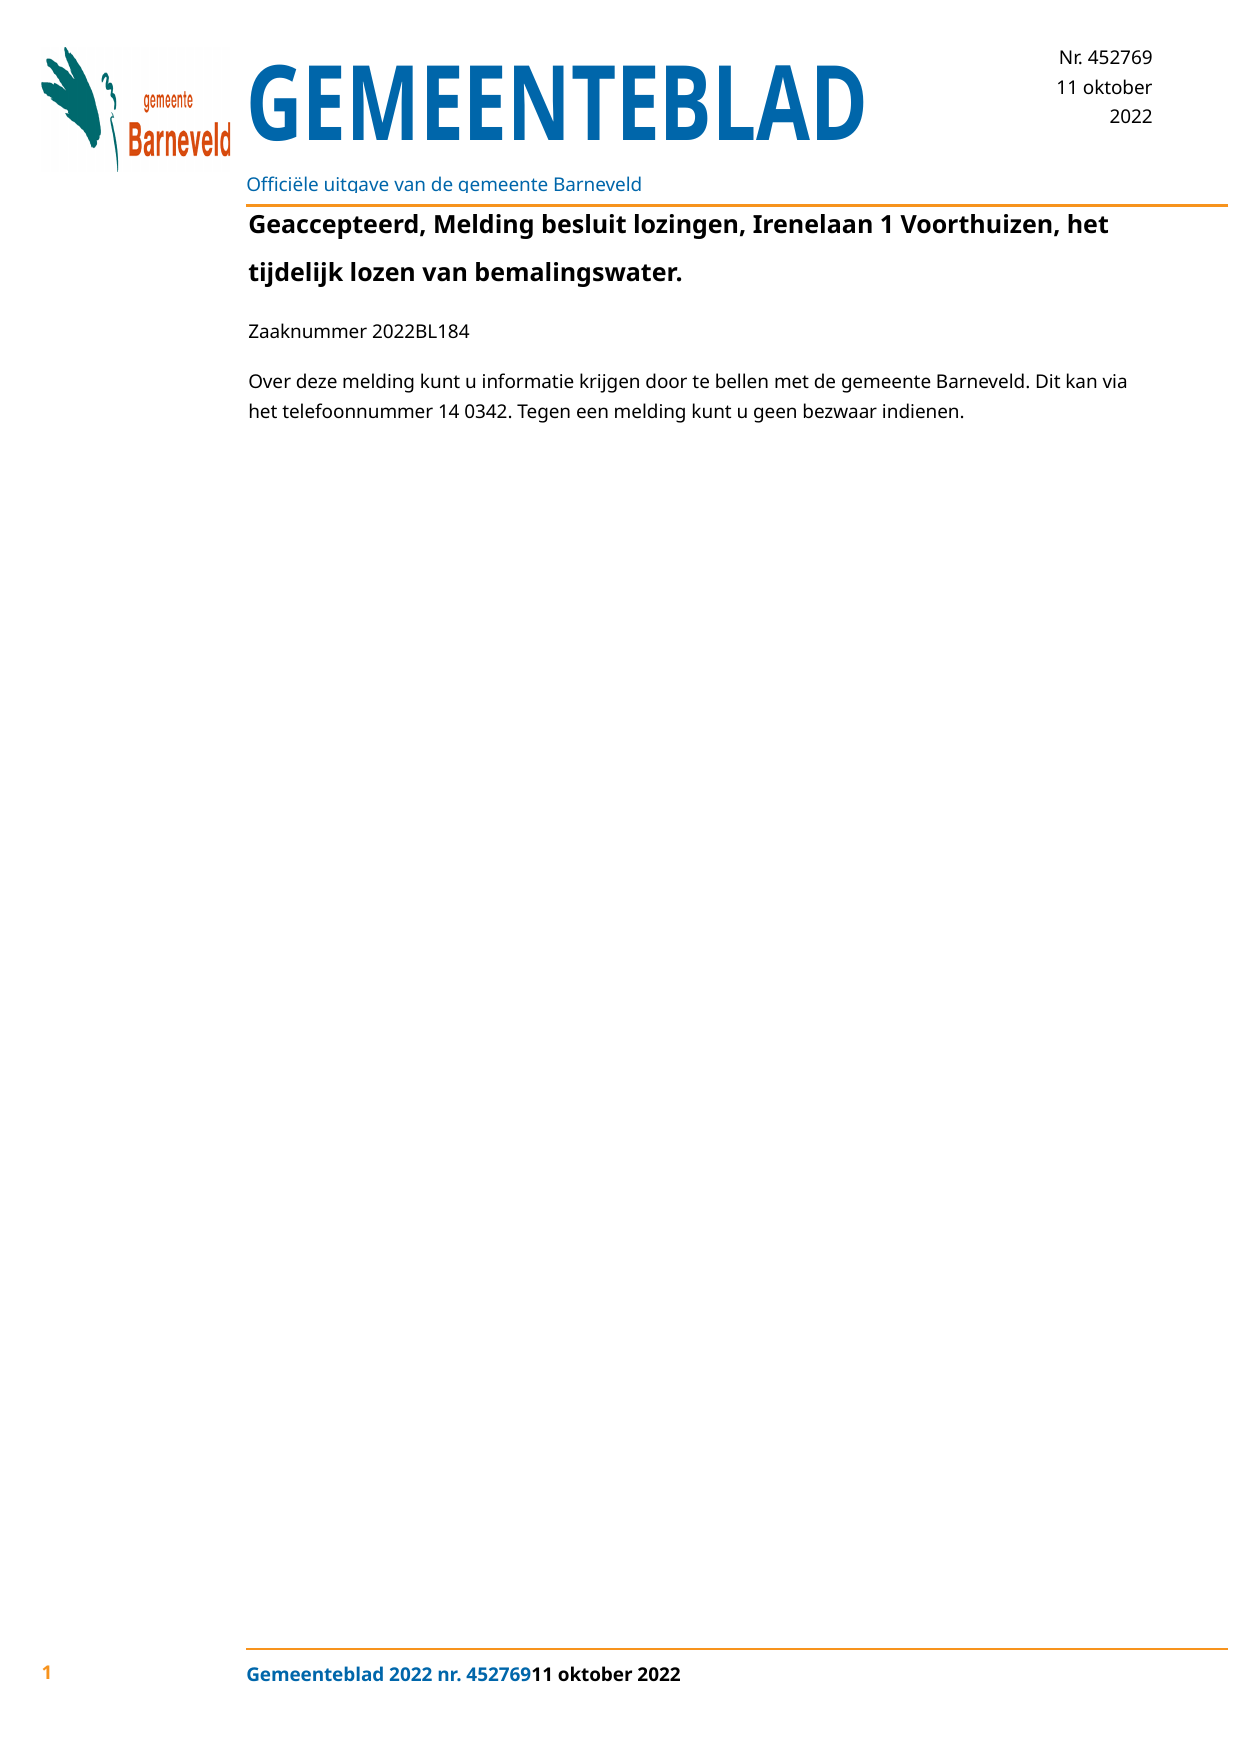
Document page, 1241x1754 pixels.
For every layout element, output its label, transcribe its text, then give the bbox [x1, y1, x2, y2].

text Zaaknummer 2022BL184 [248, 318, 1152, 344]
picture [41, 47, 231, 172]
text Over deze melding kunt u informatie krijgen door te bellen met de gemeente Barneveld. Dit kan via het telefoonnummer 14 0342. Tegen een melding kunt u geen bezwaar indienen. [248, 368, 1152, 424]
text Geaccepteerd, Melding besluit lozingen, Irenelaan 1 Voorthuizen, het tijdelijk lozen van bemalingswater. [248, 207, 1152, 288]
